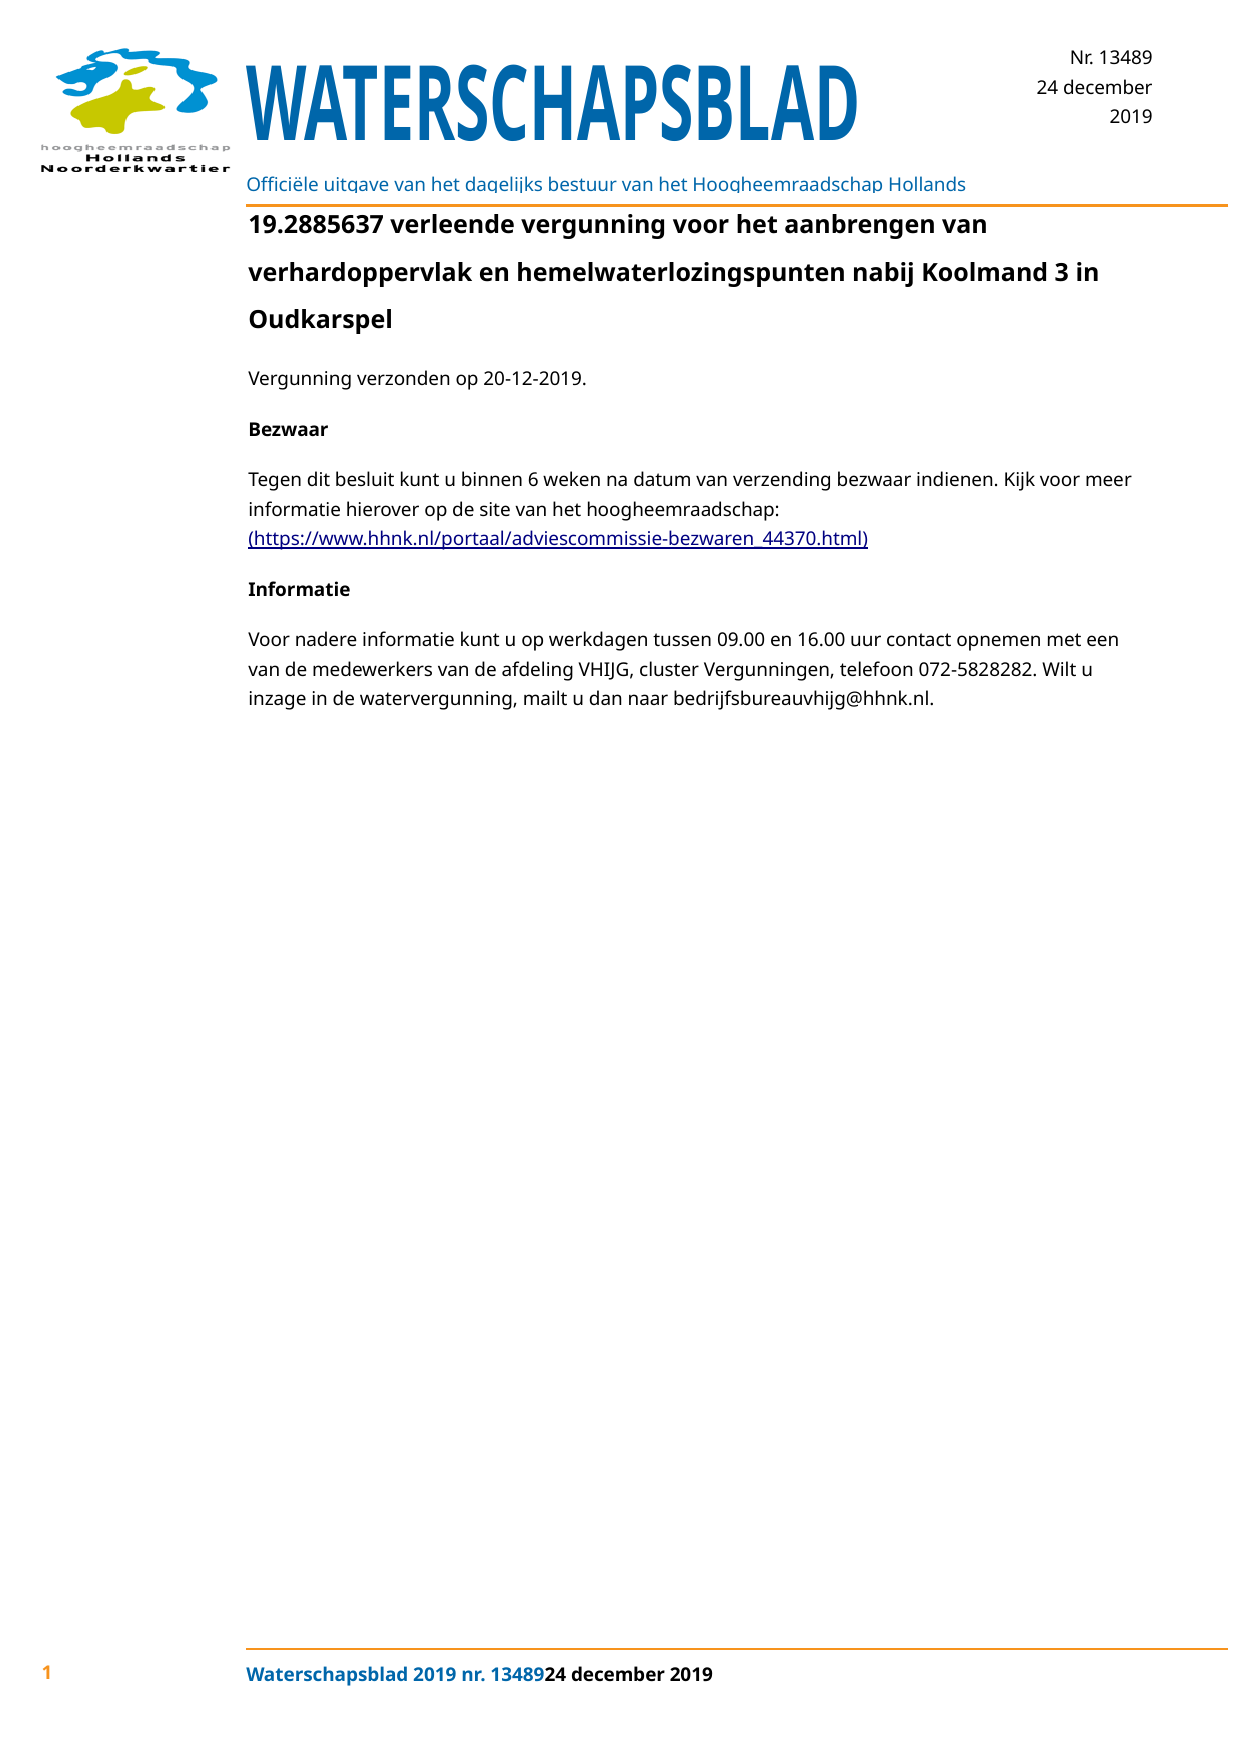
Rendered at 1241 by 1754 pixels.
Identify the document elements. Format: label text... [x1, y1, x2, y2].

text Bezwaar [248, 416, 1152, 442]
text Voor nadere informatie kunt u op werkdagen tussen 09.00 en 16.00 uur contact opnemen met een van de medewerkers van de afdeling VHIJG, cluster Vergunningen, telefoon 072-5828282. Wilt u inzage in de watervergunning, mailt u dan naar bedrijfsbureauvhijg@hhnk.nl. [248, 626, 1152, 711]
text Vergunning verzonden op 20-12-2019. [248, 366, 1152, 391]
text Informatie [248, 576, 1152, 602]
picture [41, 47, 231, 172]
text Tegen dit besluit kunt u binnen 6 weken na datum van verzending bezwaar indienen. Kijk voor meer informatie hierover op de site van het hoogheemraadschap: (https://www.hhnk.nl/portaal/adviescommissie-bezwaren_44370.html) [248, 466, 1152, 551]
text 19.2885637 verleende vergunning voor het aanbrengen van verhardoppervlak en hemelwaterlozingspunten nabij Koolmand 3 in Oudkarspel [248, 207, 1152, 336]
